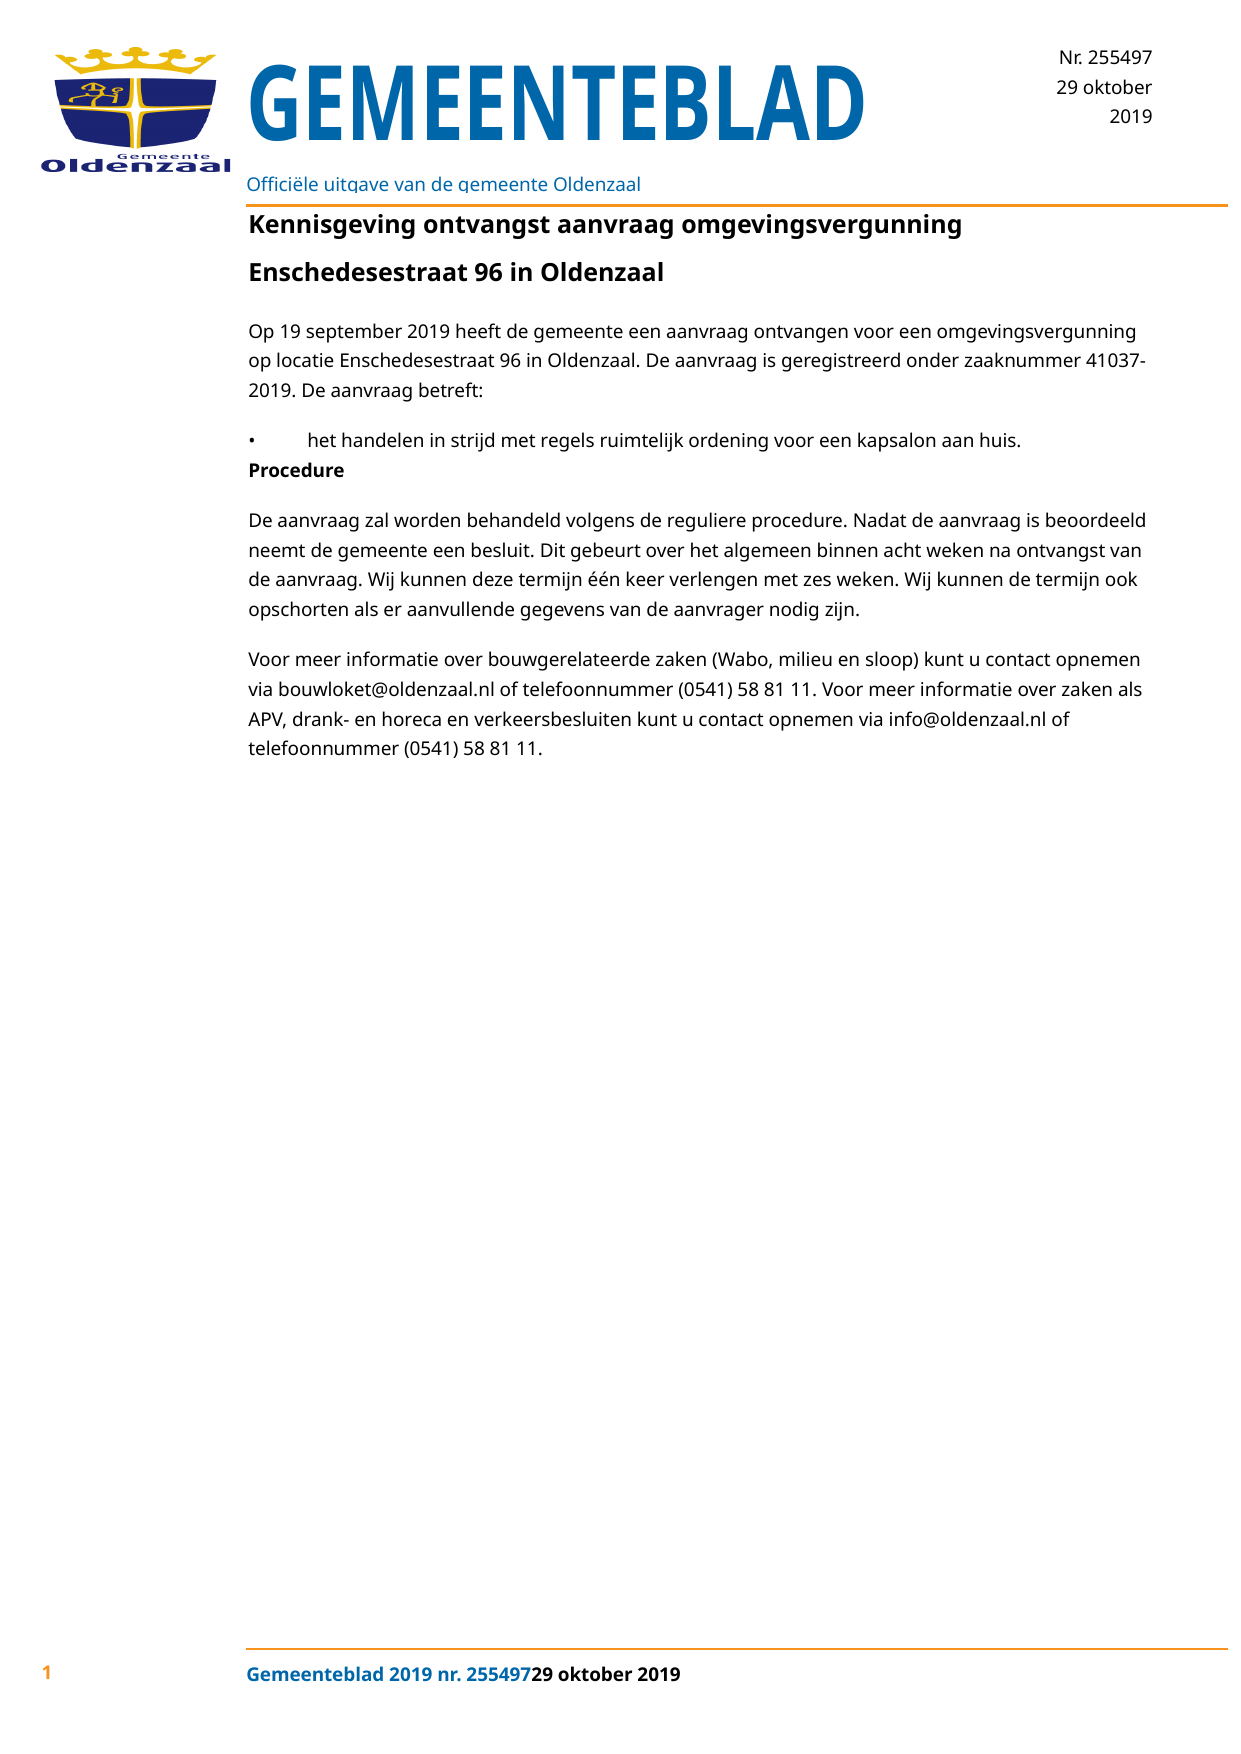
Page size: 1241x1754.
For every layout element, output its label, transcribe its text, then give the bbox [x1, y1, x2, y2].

text Procedure [248, 457, 1152, 483]
text Voor meer informatie over bouwgerelateerde zaken (Wabo, milieu en sloop) kunt u contact opnemen via bouwloket@oldenzaal.nl of telefoonnummer (0541) 58 81 11. Voor meer informatie over zaken als APV, drank- en horeca en verkeersbesluiten kunt u contact opnemen via info@oldenzaal.nl of telefoonnummer (0541) 58 81 11. [248, 647, 1152, 761]
text Op 19 september 2019 heeft de gemeente een aanvraag ontvangen voor een omgevingsvergunning op locatie Enschedesestraat 96 in Oldenzaal. De aanvraag is geregistreerd onder zaaknummer 41037-2019. De aanvraag betreft: [248, 318, 1152, 403]
picture [41, 47, 231, 172]
text De aanvraag zal worden behandeld volgens de reguliere procedure. Nadat de aanvraag is beoordeeld neemt de gemeente een besluit. Dit gebeurt over het algemeen binnen acht weken na ontvangst van de aanvraag. Wij kunnen deze termijn één keer verlengen met zes weken. Wij kunnen de termijn ook opschorten als er aanvullende gegevens van de aanvrager nodig zijn. [248, 507, 1152, 622]
list het handelen in strijd met regels ruimtelijk ordening voor een kapsalon aan huis. [248, 427, 1152, 453]
text Kennisgeving ontvangst aanvraag omgevingsvergunning Enschedesestraat 96 in Oldenzaal [248, 207, 1152, 288]
